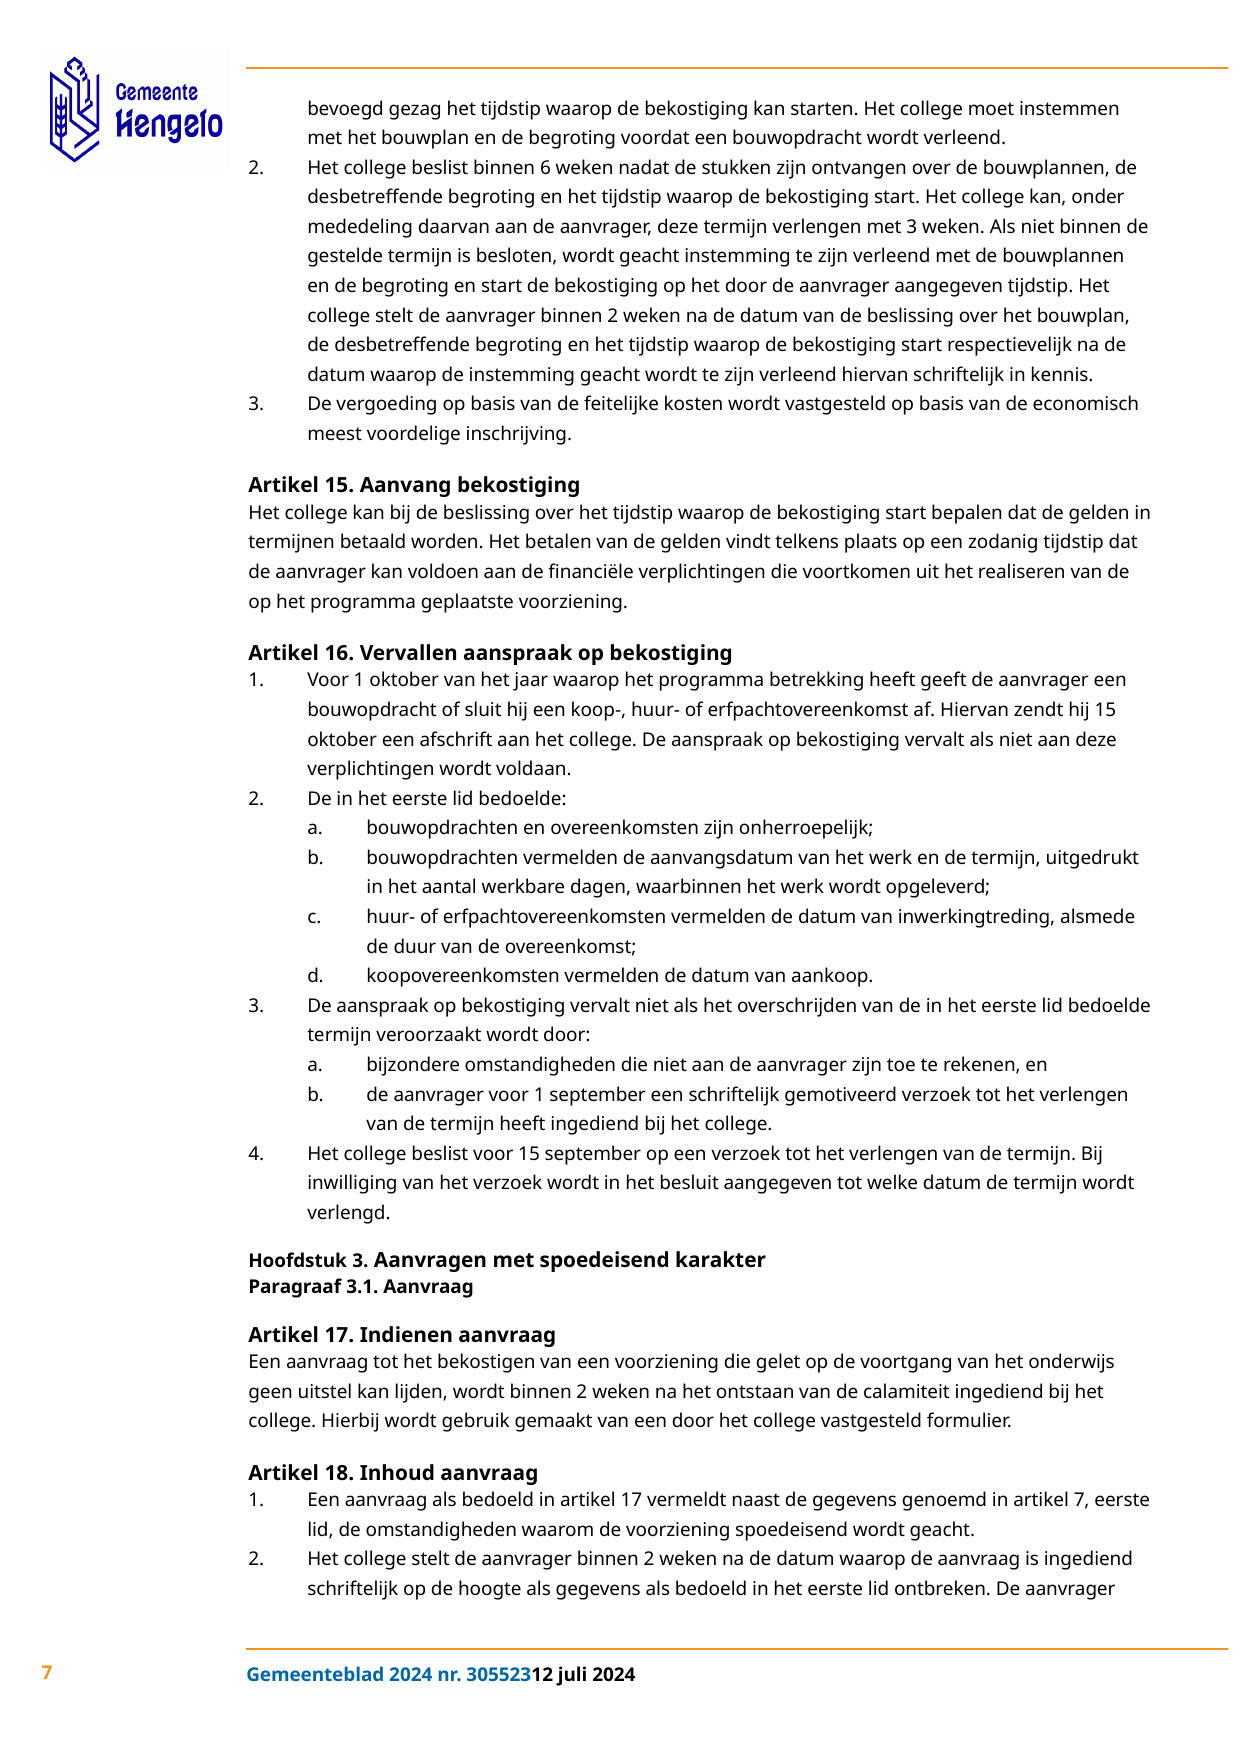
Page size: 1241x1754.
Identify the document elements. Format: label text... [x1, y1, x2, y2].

list huur- of erfpachtovereenkomsten vermelden de datum van inwerkingtreding, alsmede de duur van de overeenkomst; [307, 903, 1152, 959]
list Voor 1 oktober van het jaar waarop het programma betrekking heeft geeft de aanvrager een bouwopdracht of sluit hij een koop-, huur- of erfpachtovereenkomst af. Hiervan zendt hij 15 oktober een afschrift aan het college. De aanspraak op bekostiging vervalt als niet aan deze verplichtingen wordt voldaan. [248, 667, 1152, 781]
list de aanvrager voor 1 september een schriftelijk gemotiveerd verzoek tot het verlengen van de termijn heeft ingediend bij het college. [307, 1081, 1152, 1136]
list De aanspraak op bekostiging vervalt niet als het overschrijden van de in het eerste lid bedoelde termijn veroorzaakt wordt door: [248, 992, 1152, 1047]
list De in het eerste lid bedoelde: [248, 785, 1152, 811]
text Hoofdstuk 3. Aanvragen met spoedeisend karakter [248, 1245, 1152, 1273]
list bouwopdrachten en overeenkomsten zijn onherroepelijk; [307, 814, 1152, 840]
text Het college kan bij de beslissing over het tijdstip waarop de bekostiging start bepalen dat de gelden in termijnen betaald worden. Het betalen van de gelden vindt telkens plaats op een zodanig tijdstip dat de aanvrager kan voldoen aan de financiële verplichtingen die voortkomen uit het realiseren van de op het programma geplaatste voorziening. [248, 499, 1152, 613]
text Een aanvraag tot het bekostigen van een voorziening die gelet op de voortgang van het onderwijs geen uitstel kan lijden, wordt binnen 2 weken na het ontstaan van de calamiteit ingediend bij het college. Hierbij wordt gebruik gemaakt van een door het college vastgesteld formulier. [248, 1348, 1152, 1433]
text Paragraaf 3.1. Aanvraag [248, 1273, 1152, 1299]
text Artikel 16. Vervallen aanspraak op bekostiging [248, 638, 1152, 667]
list koopovereenkomsten vermelden de datum van aankoop. [307, 962, 1152, 988]
list De vergoeding op basis van de feitelijke kosten wordt vastgesteld op basis van de economisch meest voordelige inschrijving. [248, 391, 1152, 446]
text Artikel 18. Inhoud aanvraag [248, 1458, 1152, 1486]
list Een aanvraag als bedoeld in artikel 17 vermeldt naast de gegevens genoemd in artikel 7, eerste lid, de omstandigheden waarom de voorziening spoedeisend wordt geacht. [248, 1486, 1152, 1542]
list bijzondere omstandigheden die niet aan de aanvrager zijn toe te rekenen, en [307, 1051, 1152, 1077]
list Het college beslist binnen 6 weken nadat de stukken zijn ontvangen over de bouwplannen, de desbetreffende begroting en het tijdstip waarop de bekostiging start. Het college kan, onder mededeling daarvan aan de aanvrager, deze termijn verlengen met 3 weken. Als niet binnen de gestelde termijn is besloten, wordt geacht instemming te zijn verleend met de bouwplannen en de begroting en start de bekostiging op het door de aanvrager aangegeven tijdstip. Het college stelt de aanvrager binnen 2 weken na de datum van de beslissing over het bouwplan, de desbetreffende begroting en het tijdstip waarop de bekostiging start respectievelijk na de datum waarop de instemming geacht wordt te zijn verleend hiervan schriftelijk in kennis. [248, 154, 1152, 387]
list bouwopdrachten vermelden de aanvangsdatum van het werk en de termijn, uitgedrukt in het aantal werkbare dagen, waarbinnen het werk wordt opgeleverd; [307, 844, 1152, 899]
text Artikel 15. Aanvang bekostiging [248, 471, 1152, 499]
text Artikel 17. Indienen aanvraag [248, 1320, 1152, 1348]
list Het college beslist voor 15 september op een verzoek tot het verlengen van de termijn. Bij inwilliging van het verzoek wordt in het besluit aangegeven tot welke datum de termijn wordt verlengd. [248, 1140, 1152, 1225]
list Het college stelt de aanvrager binnen 2 weken na de datum waarop de aanvraag is ingediend schriftelijk op de hoogte als gegevens als bedoeld in het eerste lid ontbreken. De aanvrager [248, 1545, 1152, 1601]
picture [41, 47, 231, 172]
list bevoegd gezag het tijdstip waarop de bekostiging kan starten. Het college moet instemmen met het bouwplan en de begroting voordat een bouwopdracht wordt verleend. [248, 95, 1152, 150]
